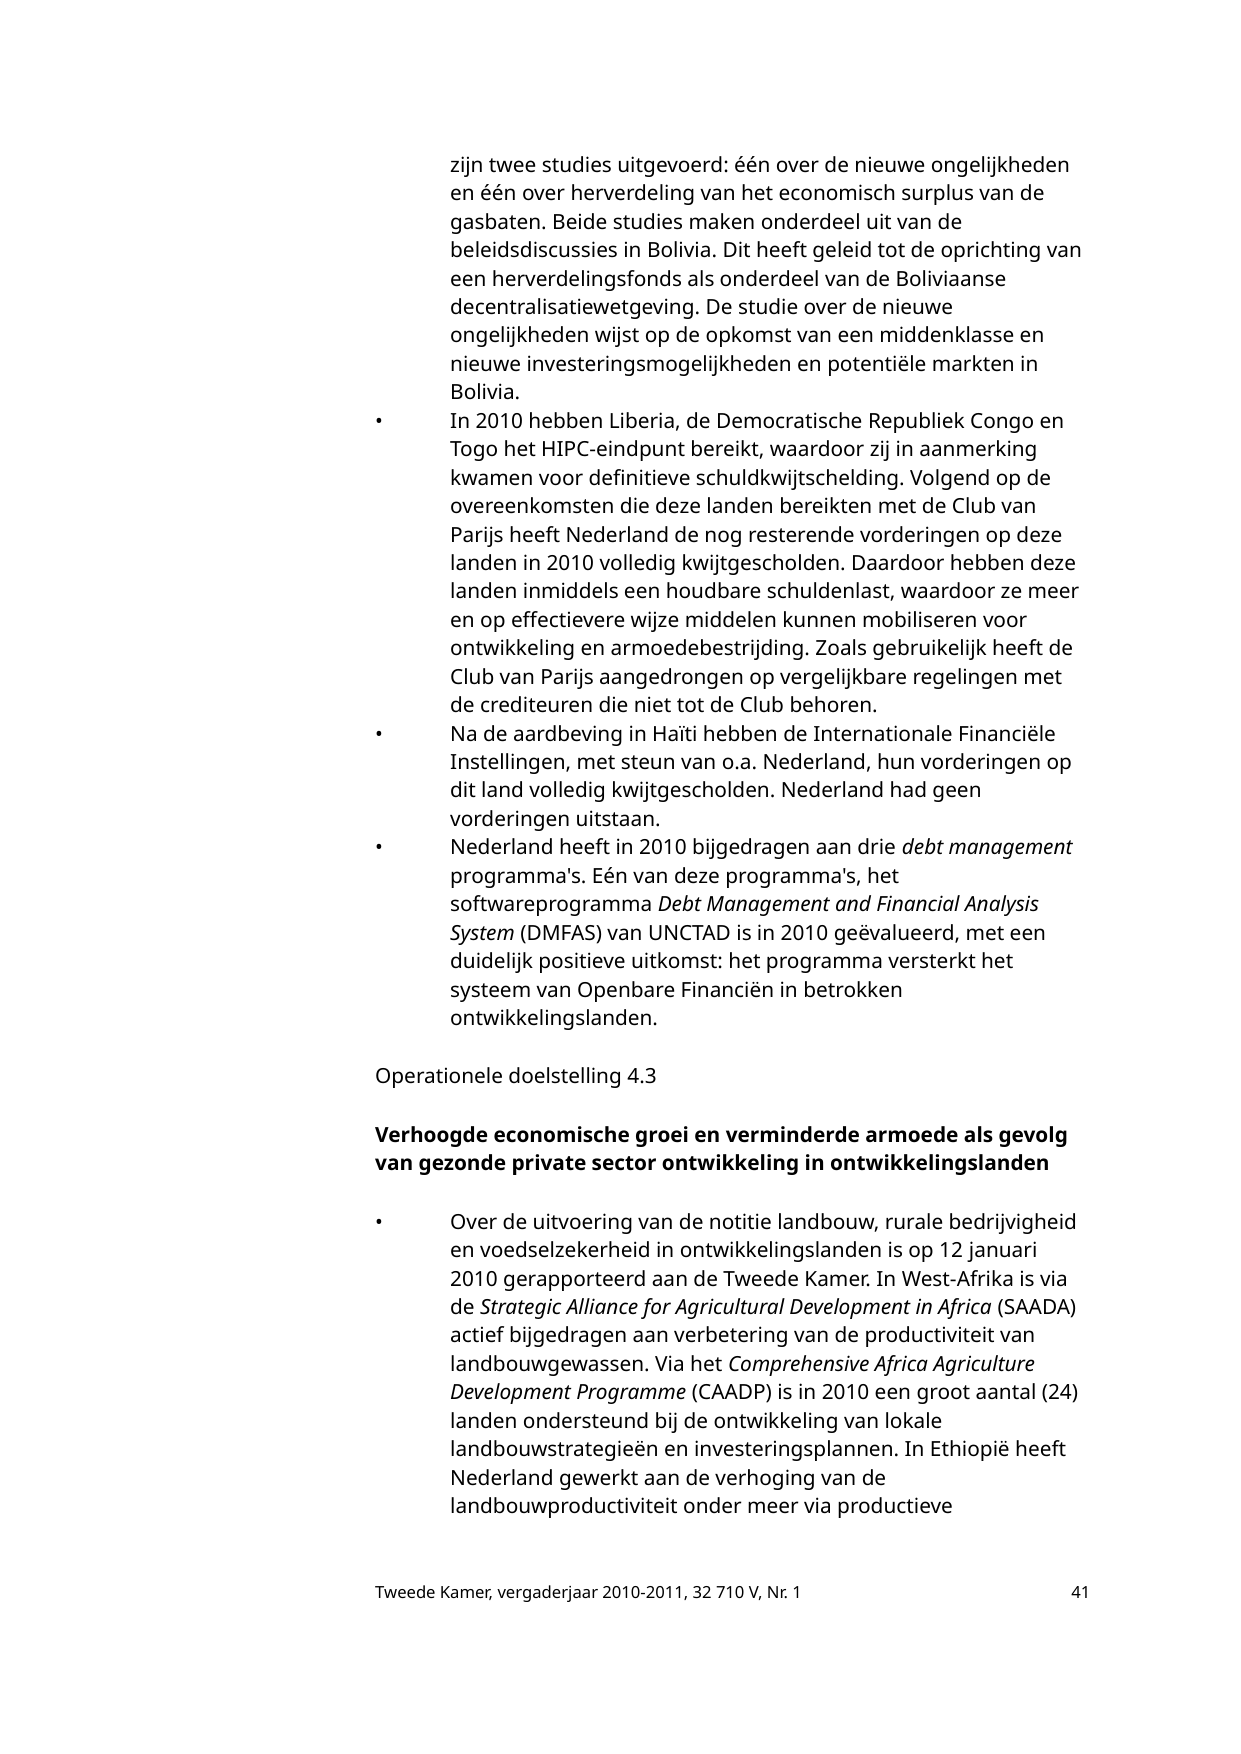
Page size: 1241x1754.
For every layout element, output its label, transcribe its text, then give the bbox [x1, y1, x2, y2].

list zijn twee studies uitgevoerd: één over de nieuwe ongelijkheden en één over herverdeling van het economisch surplus van de gasbaten. Beide studies maken onderdeel uit van de beleidsdiscussies in Bolivia. Dit heeft geleid tot de oprichting van een herverdelingsfonds als onderdeel van de Boliviaanse decentralisatiewetgeving. De studie over de nieuwe ongelijkheden wijst op de opkomst van een middenklasse en nieuwe investeringsmogelijkheden en potentiële markten in Bolivia. [375, 150, 1090, 406]
list Na de aardbeving in Haïti hebben de Internationale Financiële Instellingen, met steun van o.a. Nederland, hun vorderingen op dit land volledig kwijtgescholden. Nederland had geen vorderingen uitstaan. [375, 719, 1090, 832]
list Over de uitvoering van de notitie landbouw, rurale bedrijvigheid en voedselzekerheid in ontwikkelingslanden is op 12 januari 2010 gerapporteerd aan de Tweede Kamer. In West-Afrika is via de Strategic Alliance for Agricultural Development in Africa (SAADA) actief bijgedragen aan verbetering van de productiviteit van landbouwgewassen. Via het Comprehensive Africa Agriculture Development Programme (CAADP) is in 2010 een groot aantal (24) landen ondersteund bij de ontwikkeling van lokale landbouwstrategieën en investeringsplannen. In Ethiopië heeft Nederland gewerkt aan de verhoging van de landbouwproductiviteit onder meer via productieve [375, 1207, 1090, 1520]
text Verhoogde economische groei en verminderde armoede als gevolg van gezonde private sector ontwikkeling in ontwikkelingslanden [375, 1120, 1090, 1177]
list In 2010 hebben Liberia, de Democratische Republiek Congo en Togo het HIPC-eindpunt bereikt, waardoor zij in aanmerking kwamen voor definitieve schuldkwijtschelding. Volgend op de overeenkomsten die deze landen bereikten met de Club van Parijs heeft Nederland de nog resterende vorderingen op deze landen in 2010 volledig kwijtgescholden. Daardoor hebben deze landen inmiddels een houdbare schuldenlast, waardoor ze meer en op effectievere wijze middelen kunnen mobiliseren voor ontwikkeling en armoedebestrijding. Zoals gebruikelijk heeft de Club van Parijs aangedrongen op vergelijkbare regelingen met de crediteuren die niet tot de Club behoren. [375, 406, 1090, 719]
text Operationele doelstelling 4.3 [375, 1062, 1090, 1090]
list Nederland heeft in 2010 bijgedragen aan drie debt management programma's. Eén van deze programma's, het softwareprogramma Debt Management and Financial Analysis System (DMFAS) van UNCTAD is in 2010 geëvalueerd, met een duidelijk positieve uitkomst: het programma versterkt het systeem van Openbare Financiën in betrokken ontwikkelingslanden. [375, 832, 1090, 1032]
